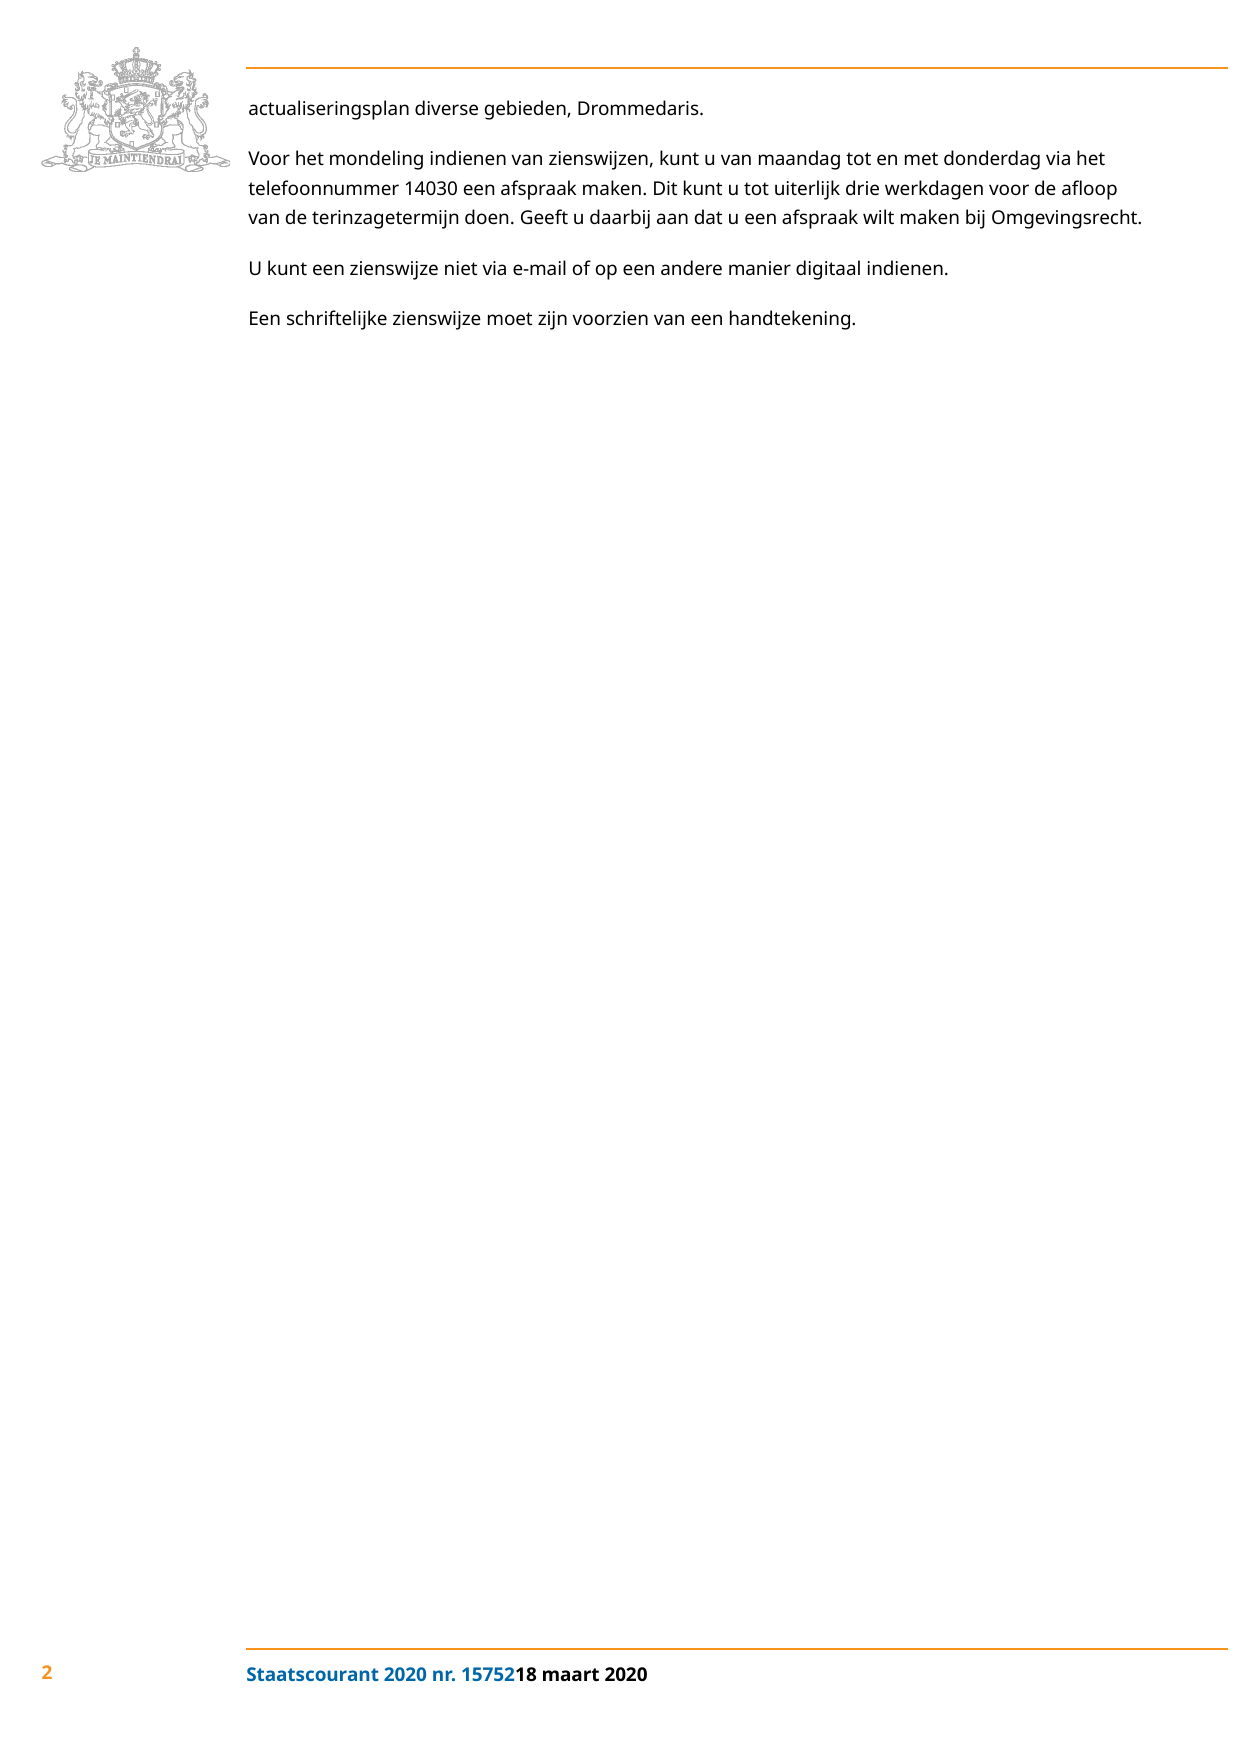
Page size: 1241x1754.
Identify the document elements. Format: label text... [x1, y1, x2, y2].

text U kunt een zienswijze niet via e-mail of op een andere manier digitaal indienen. [248, 255, 1152, 281]
text actualiseringsplan diverse gebieden, Drommedaris. [248, 95, 1152, 121]
text Een schriftelijke zienswijze moet zijn voorzien van een handtekening. [248, 305, 1152, 331]
text Voor het mondeling indienen van zienswijzen, kunt u van maandag tot en met donderdag via het telefoonnummer 14030 een afspraak maken. Dit kunt u tot uiterlijk drie werkdagen voor de afloop van de terinzagetermijn doen. Geeft u daarbij aan dat u een afspraak wilt maken bij Omgevingsrecht. [248, 145, 1152, 230]
picture [41, 47, 231, 172]
